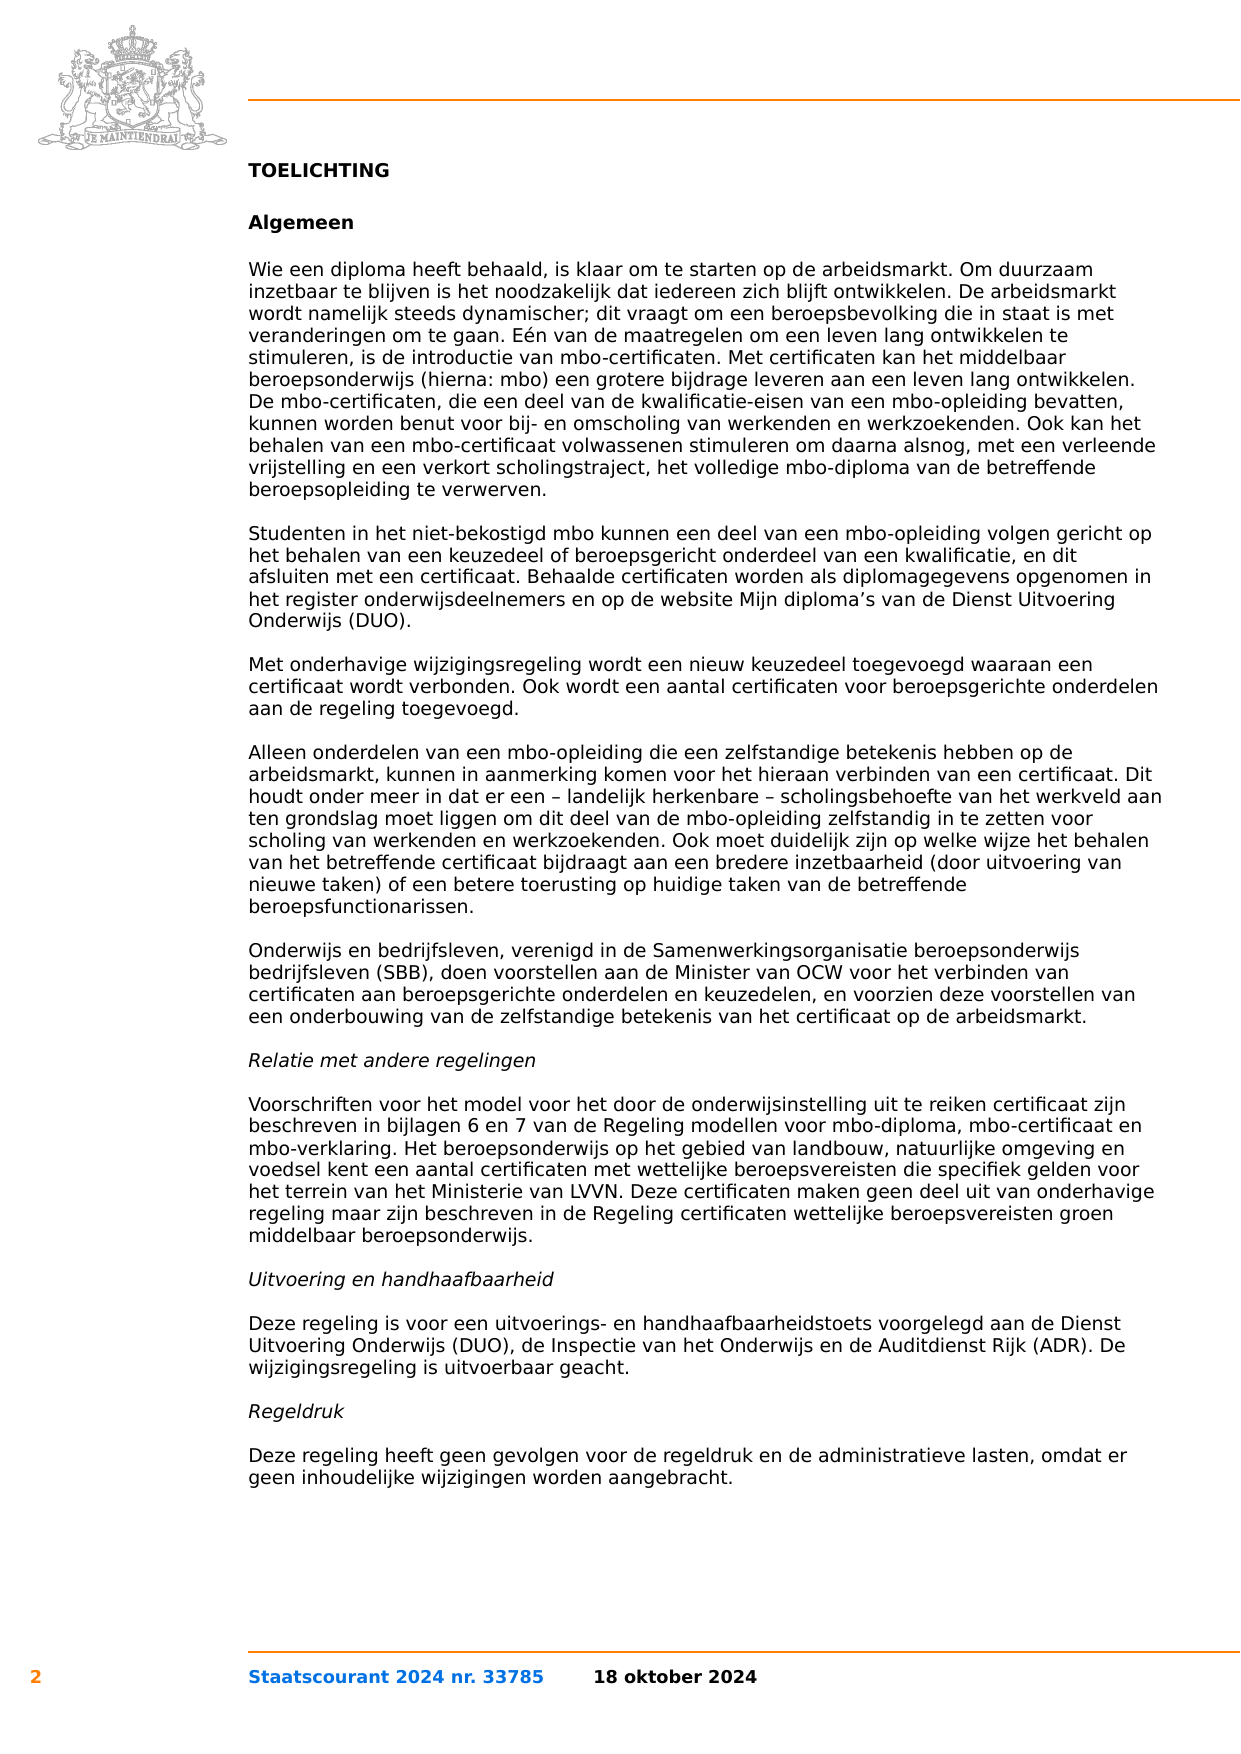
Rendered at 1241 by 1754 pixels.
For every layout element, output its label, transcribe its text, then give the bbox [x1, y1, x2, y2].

subtitle TOELICHTING [248, 160, 1163, 182]
subtitle Uitvoering en handhaafbaarheid [248, 1269, 1163, 1291]
text Wie een diploma heeft behaald, is klaar om te starten op de arbeidsmarkt. Om duurzaam inzetbaar te blijven is het noodzakelijk dat iedereen zich blijft ontwikkelen. De arbeidsmarkt wordt namelijk steeds dynamischer; dit vraagt om een beroepsbevolking die in staat is met veranderingen om te gaan. Eén van de maatregelen om een leven lang ontwikkelen te stimuleren, is de introductie van mbo-certificaten. Met certificaten kan het middelbaar beroepsonderwijs (hierna: mbo) een grotere bijdrage leveren aan een leven lang ontwikkelen. De mbo-certificaten, die een deel van de kwalificatie-eisen van een mbo-opleiding bevatten, kunnen worden benut voor bij- en omscholing van werkenden en werkzoekenden. Ook kan het behalen van een mbo-certificaat volwassenen stimuleren om daarna alsnog, met een verleende vrijstelling en een verkort scholingstraject, het volledige mbo-diploma van de betreffende beroepsopleiding te verwerven. [248, 259, 1163, 501]
text Alleen onderdelen van een mbo-opleiding die een zelfstandige betekenis hebben op de arbeidsmarkt, kunnen in aanmerking komen voor het hieraan verbinden van een certificaat. Dit houdt onder meer in dat er een – landelijk herkenbare – scholingsbehoefte van het werkveld aan ten grondslag moet liggen om dit deel van de mbo-opleiding zelfstandig in te zetten voor scholing van werkenden en werkzoekenden. Ook moet duidelijk zijn op welke wijze het behalen van het betreffende certificaat bijdraagt aan een bredere inzetbaarheid (door uitvoering van nieuwe taken) of een betere toerusting op huidige taken van de betreffende beroepsfunctionarissen. [248, 742, 1163, 918]
subtitle Regeldruk [248, 1401, 1163, 1423]
subtitle Algemeen [248, 212, 1163, 234]
text Voorschriften voor het model voor het door de onderwijsinstelling uit te reiken certificaat zijn beschreven in bijlagen 6 en 7 van de Regeling modellen voor mbo-diploma, mbo-certificaat en mbo-verklaring. Het beroepsonderwijs op het gebied van landbouw, natuurlijke omgeving en voedsel kent een aantal certificaten met wettelijke beroepsvereisten die specifiek gelden voor het terrein van het Ministerie van LVVN. Deze certificaten maken geen deel uit van onderhavige regeling maar zijn beschreven in de Regeling certificaten wettelijke beroepsvereisten groen middelbaar beroepsonderwijs. [248, 1093, 1163, 1247]
text Deze regeling is voor een uitvoerings- en handhaafbaarheidstoets voorgelegd aan de Dienst Uitvoering Onderwijs (DUO), de Inspectie van het Onderwijs en de Auditdienst Rijk (ADR). De wijzigingsregeling is uitvoerbaar geacht. [248, 1313, 1163, 1379]
text Deze regeling heeft geen gevolgen voor de regeldruk en de administratieve lasten, omdat er geen inhoudelijke wijzigingen worden aangebracht. [248, 1445, 1163, 1489]
picture [38, 25, 227, 150]
text Onderwijs en bedrijfsleven, verenigd in de Samenwerkingsorganisatie beroepsonderwijs bedrijfsleven (SBB), doen voorstellen aan de Minister van OCW voor het verbinden van certificaten aan beroepsgerichte onderdelen en keuzedelen, en voorzien deze voorstellen van een onderbouwing van de zelfstandige betekenis van het certificaat op de arbeidsmarkt. [248, 940, 1163, 1028]
subtitle Relatie met andere regelingen [248, 1049, 1163, 1072]
text Studenten in het niet-bekostigd mbo kunnen een deel van een mbo-opleiding volgen gericht op het behalen van een keuzedeel of beroepsgericht onderdeel van een kwalificatie, en dit afsluiten met een certificaat. Behaalde certificaten worden als diplomagegevens opgenomen in het register onderwijsdeelnemers en op de website Mijn diploma’s van de Dienst Uitvoering Onderwijs (DUO). [248, 522, 1163, 632]
text Met onderhavige wijzigingsregeling wordt een nieuw keuzedeel toegevoegd waaraan een certificaat wordt verbonden. Ook wordt een aantal certificaten voor beroepsgerichte onderdelen aan de regeling toegevoegd. [248, 654, 1163, 720]
